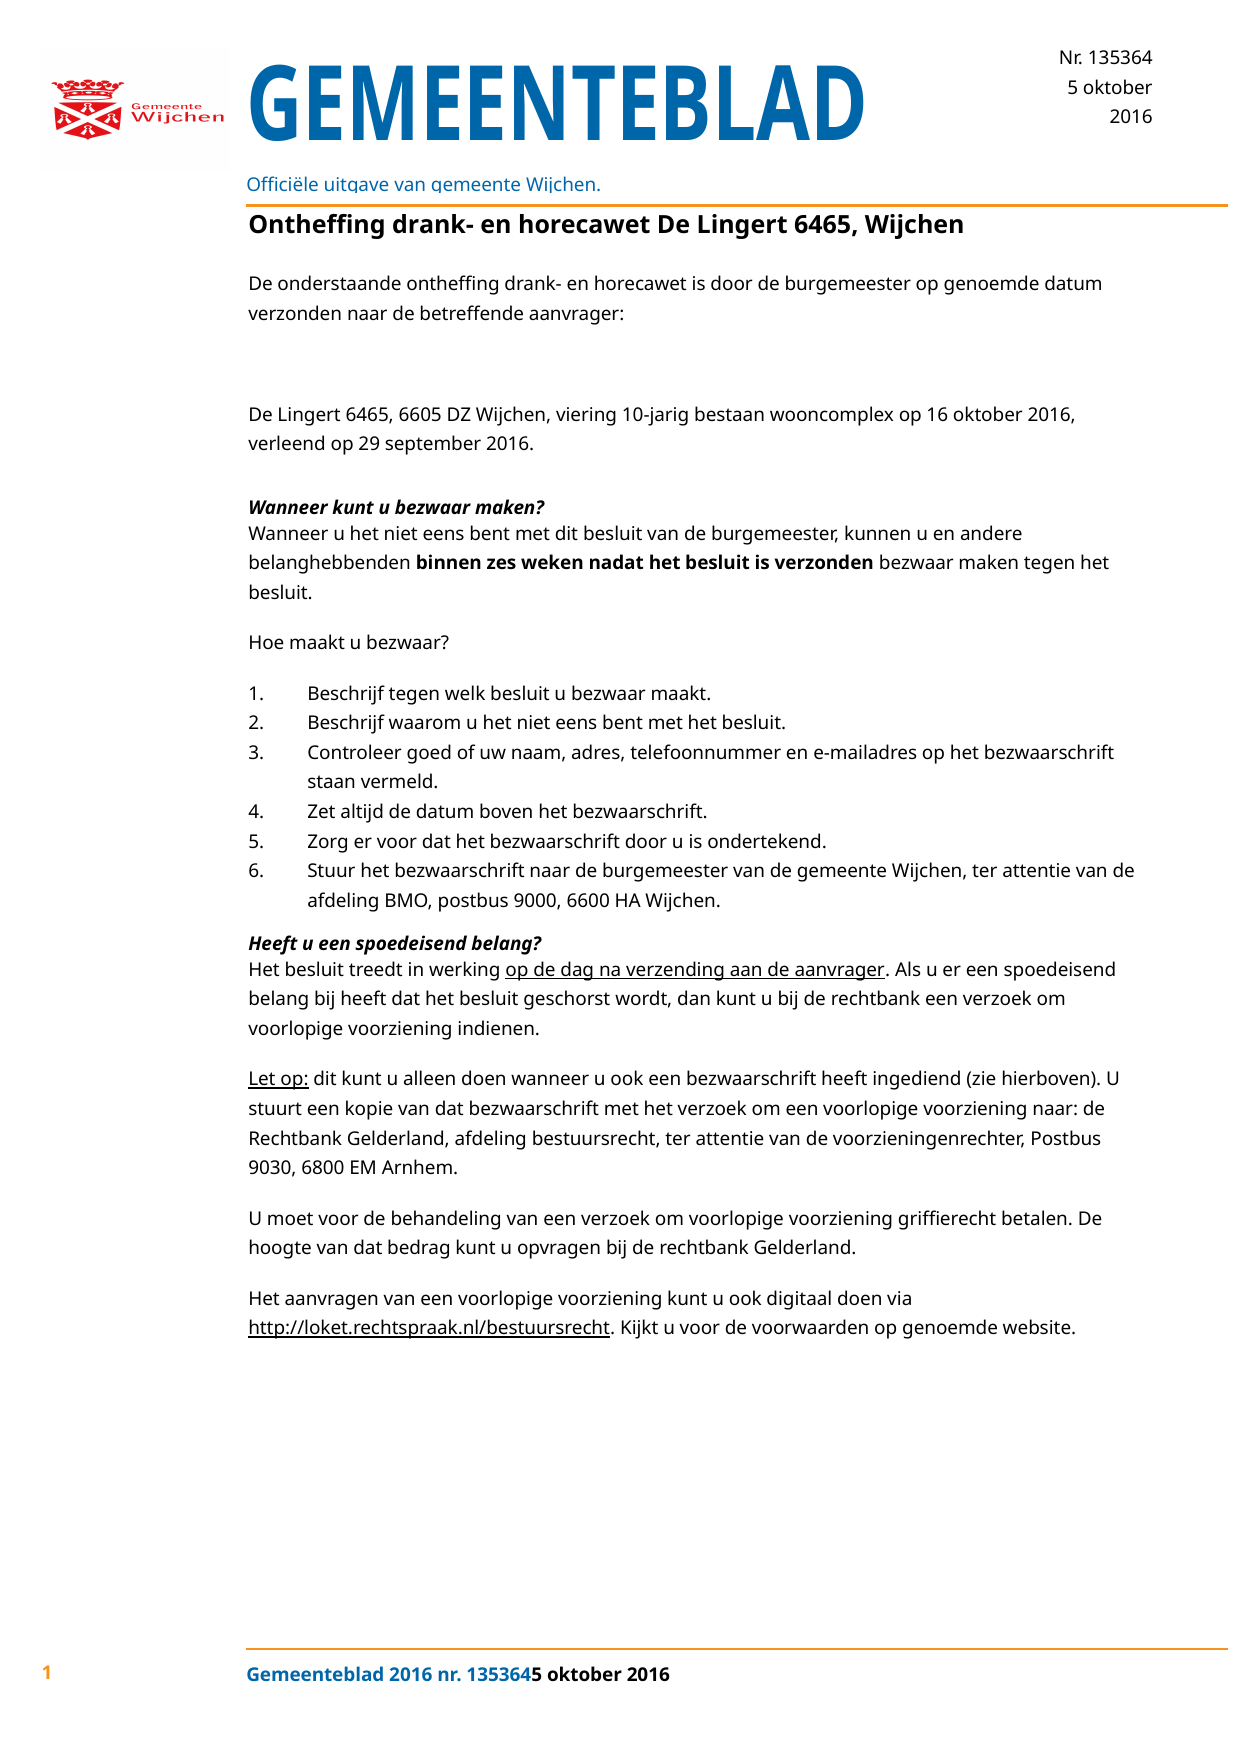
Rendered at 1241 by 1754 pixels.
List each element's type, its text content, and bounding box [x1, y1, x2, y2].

text Ontheffing drank- en horecawet De Lingert 6465, Wijchen [248, 207, 1152, 241]
text Heeft u een spoedeisend belang? [248, 930, 1152, 956]
list Controleer goed of uw naam, adres, telefoonnummer en e-mailadres op het bezwaarschrift staan vermeld. [248, 739, 1152, 794]
text Wanneer kunt u bezwaar maken? [248, 494, 1152, 520]
text Hoe maakt u bezwaar? [248, 629, 1152, 655]
text Het aanvragen van een voorlopige voorziening kunt u ook digitaal doen via http://loket.rechtspraak.nl/bestuursrecht. Kijkt u voor de voorwaarden op genoemde website. [248, 1285, 1152, 1340]
list Beschrijf tegen welk besluit u bezwaar maakt. [248, 680, 1152, 706]
text De onderstaande ontheffing drank- en horecawet is door de burgemeester op genoemde datum verzonden naar de betreffende aanvrager: [248, 270, 1152, 326]
text Wanneer u het niet eens bent met dit besluit van de burgemeester, kunnen u en andere belanghebbenden binnen zes weken nadat het besluit is verzonden bezwaar maken tegen het besluit. [248, 520, 1152, 605]
text Let op: dit kunt u alleen doen wanneer u ook een bezwaarschrift heeft ingediend (zie hierboven). U stuurt een kopie van dat bezwaarschrift met het verzoek om een voorlopige voorziening naar: de Rechtbank Gelderland, afdeling bestuursrecht, ter attentie van de voorzieningenrechter, Postbus 9030, 6800 EM Arnhem. [248, 1066, 1152, 1180]
list Zorg er voor dat het bezwaarschrift door u is ondertekend. [248, 828, 1152, 854]
text Het besluit treedt in werking op de dag na verzending aan de aanvrager. Als u er een spoedeisend belang bij heeft dat het besluit geschorst wordt, dan kunt u bij de rechtbank een verzoek om voorlopige voorziening indienen. [248, 956, 1152, 1041]
picture [41, 47, 231, 172]
text De Lingert 6465, 6605 DZ Wijchen, viering 10-jarig bestaan wooncomplex op 16 oktober 2016, verleend op 29 september 2016. [248, 401, 1152, 456]
text U moet voor de behandeling van een verzoek om voorlopige voorziening griffierecht betalen. De hoogte van dat bedrag kunt u opvragen bij de rechtbank Gelderland. [248, 1205, 1152, 1260]
list Stuur het bezwaarschrift naar de burgemeester van de gemeente Wijchen, ter attentie van de afdeling BMO, postbus 9000, 6600 HA Wijchen. [248, 857, 1152, 913]
list Beschrijf waarom u het niet eens bent met het besluit. [248, 709, 1152, 735]
list Zet altijd de datum boven het bezwaarschrift. [248, 798, 1152, 824]
